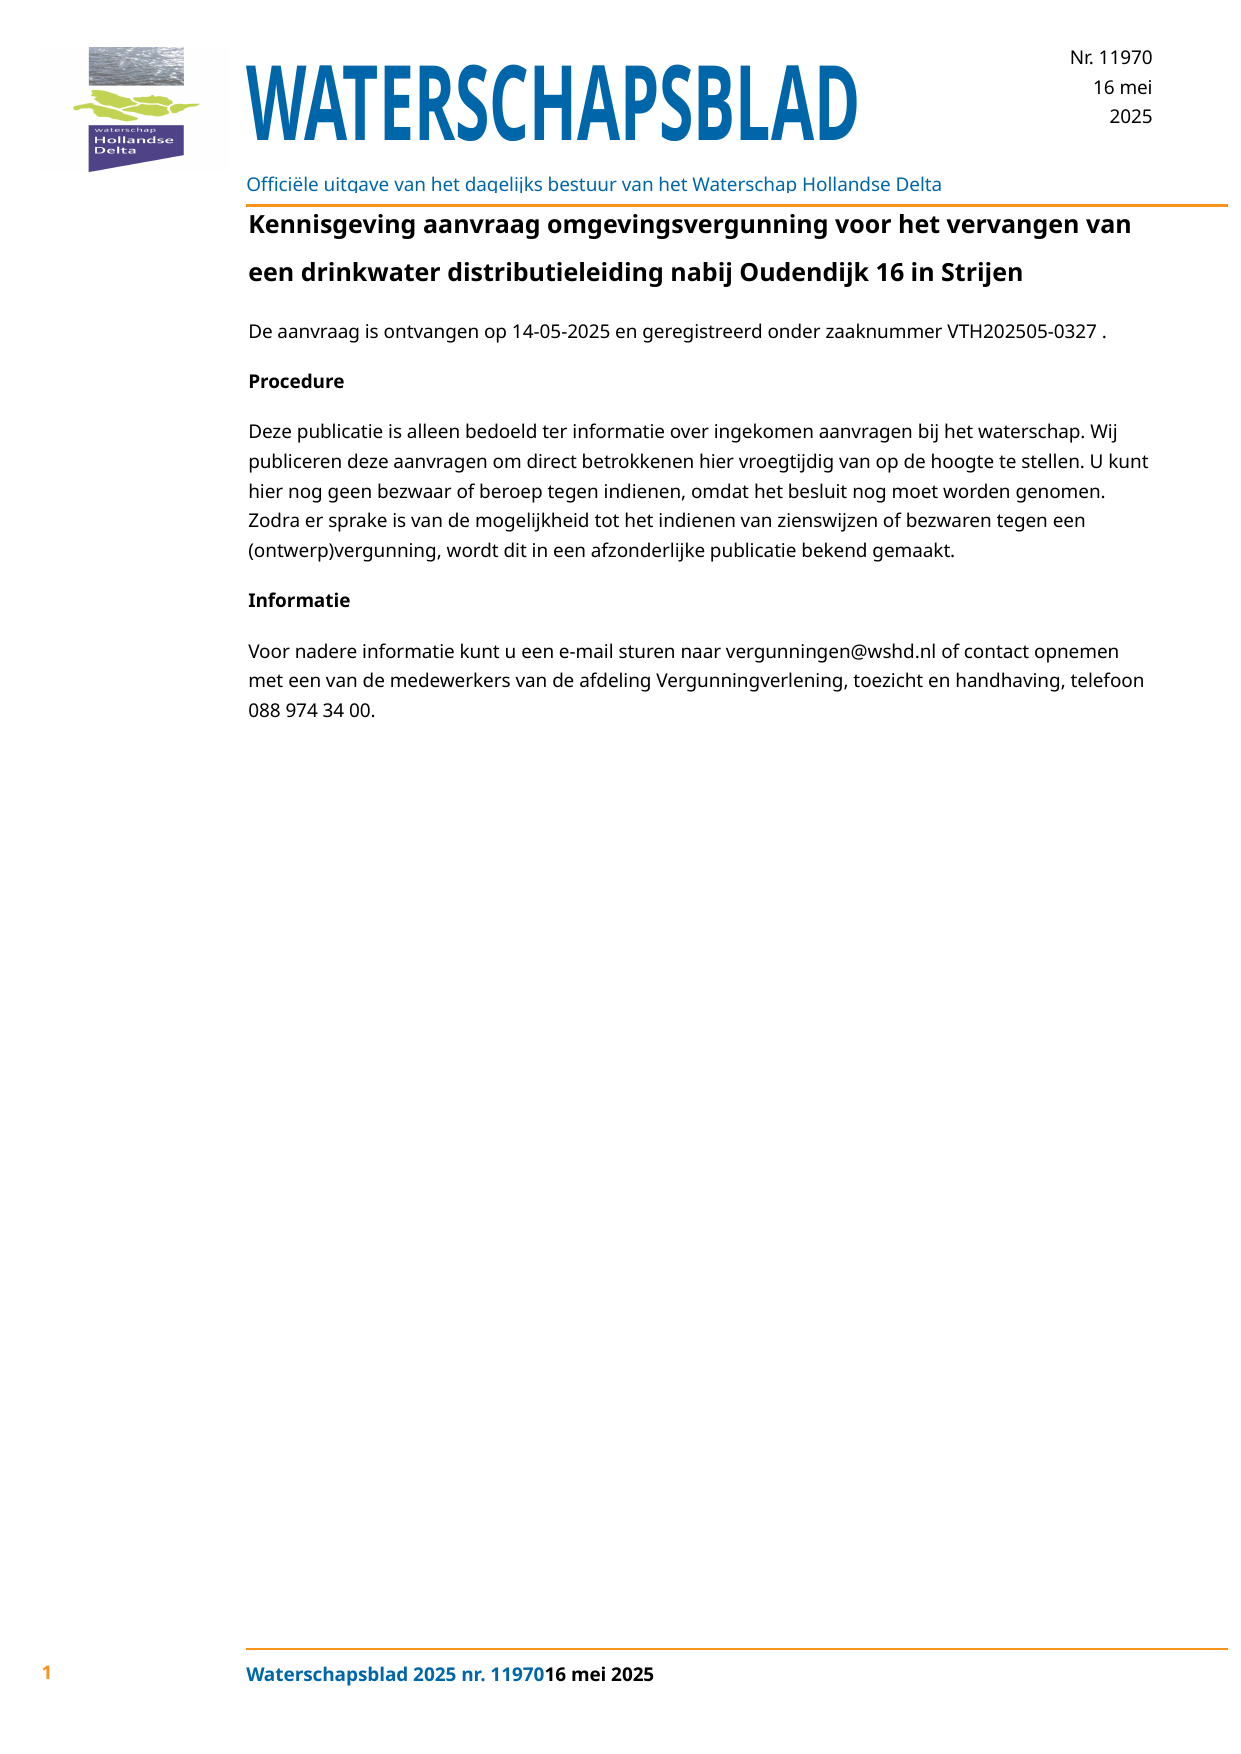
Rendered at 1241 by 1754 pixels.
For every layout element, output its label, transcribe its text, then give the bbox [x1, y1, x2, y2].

text Kennisgeving aanvraag omgevingsvergunning voor het vervangen van een drinkwater distributieleiding nabij Oudendijk 16 in Strijen [248, 207, 1152, 288]
text Voor nadere informatie kunt u een e-mail sturen naar vergunningen@wshd.nl of contact opnemen met een van de medewerkers van de afdeling Vergunningverlening, toezicht en handhaving, telefoon 088 974 34 00. [248, 638, 1152, 723]
text Deze publicatie is alleen bedoeld ter informatie over ingekomen aanvragen bij het waterschap. Wij publiceren deze aanvragen om direct betrokkenen hier vroegtijdig van op de hoogte te stellen. U kunt hier nog geen bezwaar of beroep tegen indienen, omdat het besluit nog moet worden genomen. Zodra er sprake is van de mogelijkheid tot het indienen van zienswijzen of bezwaren tegen een (ontwerp)vergunning, wordt dit in een afzonderlijke publicatie bekend gemaakt. [248, 419, 1152, 563]
text Informatie [248, 587, 1152, 613]
text De aanvraag is ontvangen op 14-05-2025 en geregistreerd onder zaaknummer VTH202505-0327 . [248, 318, 1152, 344]
picture [41, 47, 231, 172]
text Procedure [248, 368, 1152, 394]
